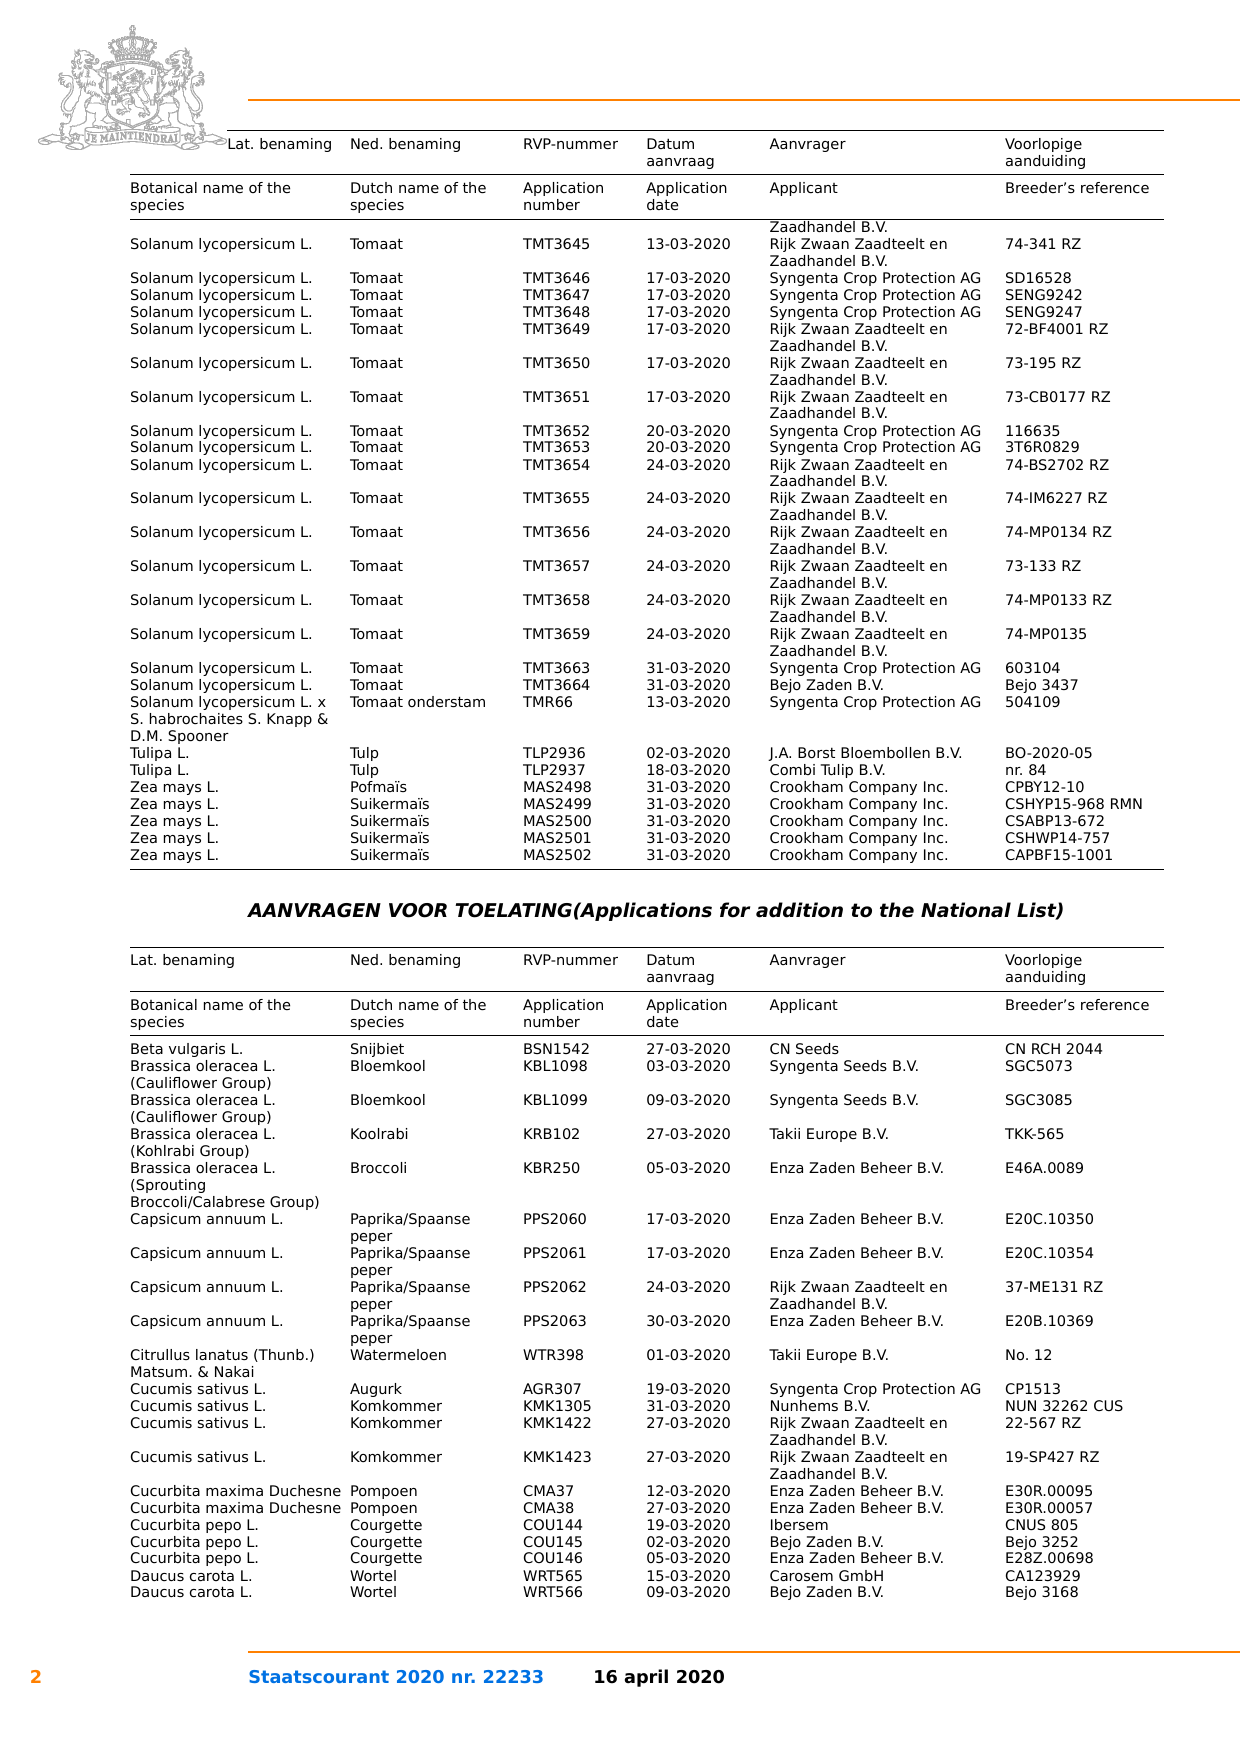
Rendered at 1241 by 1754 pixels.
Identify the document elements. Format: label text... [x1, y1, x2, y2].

table_cell Courgette [344, 1550, 517, 1567]
table_cell PPS2061 [517, 1245, 640, 1279]
table_cell Tomaat onderstam [344, 694, 517, 745]
table_cell Enza Zaden Beheer B.V. [763, 1313, 999, 1347]
table_cell Nunhems B.V. [763, 1398, 999, 1414]
table_cell Tomaat [344, 592, 517, 626]
table_cell 74-MP0134 RZ [999, 524, 1163, 558]
table_cell 73-195 RZ [999, 355, 1163, 388]
table_cell E46A.0089 [999, 1160, 1163, 1211]
table_cell Tomaat [344, 423, 517, 439]
table_cell 03-03-2020 [640, 1058, 763, 1092]
table_cell 17-03-2020 [640, 1245, 763, 1279]
table_cell Cucurbita pepo L. [130, 1550, 344, 1567]
table_cell 02-03-2020 [640, 745, 763, 762]
table_cell Rijk Zwaan Zaadteelt en Zaadhandel B.V. [763, 558, 999, 592]
table_cell Tomaat [344, 287, 517, 303]
table_cell TMT3646 [517, 270, 640, 287]
table_cell 73-133 RZ [999, 558, 1163, 592]
table_cell Courgette [344, 1516, 517, 1533]
table_cell Tomaat [344, 660, 517, 677]
table_cell 09-03-2020 [640, 1092, 763, 1126]
table_cell Combi Tulip B.V. [763, 762, 999, 779]
table_header Lat. benaming [130, 948, 344, 991]
table_cell 504109 [999, 694, 1163, 745]
table_cell Bejo Zaden B.V. [763, 677, 999, 694]
table_cell Applicant [763, 175, 999, 219]
table_cell Solanum lycopersicum L. x S. habrochaites S. Knapp & D.M. Spooner [130, 694, 344, 745]
table_cell Solanum lycopersicum L. [130, 677, 344, 694]
table_cell [344, 220, 517, 236]
table_cell Enza Zaden Beheer B.V. [763, 1245, 999, 1279]
table_cell 13-03-2020 [640, 694, 763, 745]
table_cell Dutch name of the species [344, 992, 517, 1035]
table_cell Solanum lycopersicum L. [130, 490, 344, 524]
table_cell 74-MP0133 RZ [999, 592, 1163, 626]
table_header Aanvrager [763, 948, 999, 991]
table_cell CN Seeds [763, 1036, 999, 1058]
table_cell Cucumis sativus L. [130, 1398, 344, 1414]
table_cell 17-03-2020 [640, 355, 763, 388]
table_cell Zea mays L. [130, 847, 344, 868]
table_cell E20B.10369 [999, 1313, 1163, 1347]
table_cell TLP2937 [517, 762, 640, 779]
table_cell Capsicum annuum L. [130, 1279, 344, 1313]
table_cell 24-03-2020 [640, 626, 763, 660]
table_cell Tomaat [344, 236, 517, 269]
table_cell Rijk Zwaan Zaadteelt en Zaadhandel B.V. [763, 490, 999, 524]
table_cell Botanical name of the species [130, 175, 344, 219]
table_cell 19-03-2020 [640, 1516, 763, 1533]
table_cell Tomaat [344, 355, 517, 388]
table_cell Rijk Zwaan Zaadteelt en Zaadhandel B.V. [763, 592, 999, 626]
picture [38, 25, 227, 150]
table_cell KMK1422 [517, 1415, 640, 1448]
table_cell CN RCH 2044 [999, 1036, 1163, 1058]
table_cell KBR250 [517, 1160, 640, 1211]
table_cell Crookham Company Inc. [763, 779, 999, 796]
table_cell Rijk Zwaan Zaadteelt en Zaadhandel B.V. [763, 626, 999, 660]
table_cell Tulipa L. [130, 745, 344, 762]
table_cell 24-03-2020 [640, 592, 763, 626]
table_cell 31-03-2020 [640, 779, 763, 796]
table_header Datum aanvraag [640, 948, 763, 991]
table_cell Zea mays L. [130, 779, 344, 796]
table_cell TLP2936 [517, 745, 640, 762]
table_cell Tomaat [344, 304, 517, 321]
table_cell Tulipa L. [130, 762, 344, 779]
table_cell Bejo 3437 [999, 677, 1163, 694]
table_cell 22-567 RZ [999, 1415, 1163, 1448]
table_cell Application number [517, 992, 640, 1035]
table_cell Solanum lycopersicum L. [130, 236, 344, 269]
table_cell 24-03-2020 [640, 1279, 763, 1313]
table_cell COU145 [517, 1534, 640, 1550]
table_cell 27-03-2020 [640, 1126, 763, 1160]
table_cell Suikermaïs [344, 796, 517, 813]
table_cell MAS2499 [517, 796, 640, 813]
table_cell Applicant [763, 992, 999, 1035]
table_cell Crookham Company Inc. [763, 813, 999, 830]
table_cell Syngenta Seeds B.V. [763, 1092, 999, 1126]
table_cell MAS2498 [517, 779, 640, 796]
table_cell Pompoen [344, 1483, 517, 1499]
table_cell Syngenta Crop Protection AG [763, 660, 999, 677]
table_cell 31-03-2020 [640, 660, 763, 677]
table_cell Takii Europe B.V. [763, 1347, 999, 1381]
table_cell Bloemkool [344, 1092, 517, 1126]
table_cell Solanum lycopersicum L. [130, 355, 344, 388]
table_cell 02-03-2020 [640, 1534, 763, 1550]
table_cell Breeder’s reference [999, 992, 1163, 1035]
table_cell Suikermaïs [344, 830, 517, 847]
table_cell 72-BF4001 RZ [999, 321, 1163, 354]
subtitle AANVRAGEN VOOR TOELATING(Applications for addition to the National List) [248, 899, 1163, 922]
table_cell Zaadhandel B.V. [763, 220, 999, 236]
table_cell Cucurbita pepo L. [130, 1516, 344, 1533]
table_cell TMT3647 [517, 287, 640, 303]
table_cell TMT3649 [517, 321, 640, 354]
table_cell Pompoen [344, 1500, 517, 1516]
table_cell MAS2502 [517, 847, 640, 868]
table_cell Rijk Zwaan Zaadteelt en Zaadhandel B.V. [763, 1279, 999, 1313]
table_cell Capsicum annuum L. [130, 1245, 344, 1279]
table_cell E20C.10350 [999, 1211, 1163, 1245]
table_cell CSHYP15-968 RMN [999, 796, 1163, 813]
table_header Ned. benaming [344, 131, 517, 174]
table_cell KBL1099 [517, 1092, 640, 1126]
table_cell Solanum lycopersicum L. [130, 456, 344, 490]
table_header Voorlopige aanduiding [999, 131, 1163, 174]
table_cell Bloemkool [344, 1058, 517, 1092]
table_cell Brassica oleracea L. (Kohlrabi Group) [130, 1126, 344, 1160]
table_cell SGC5073 [999, 1058, 1163, 1092]
table_cell Application date [640, 992, 763, 1035]
table_cell TMT3650 [517, 355, 640, 388]
table_cell Daucus carota L. [130, 1584, 344, 1601]
table_cell 31-03-2020 [640, 1398, 763, 1414]
table_cell TMT3659 [517, 626, 640, 660]
table_cell 24-03-2020 [640, 456, 763, 490]
table_cell BSN1542 [517, 1036, 640, 1058]
table_cell 12-03-2020 [640, 1483, 763, 1499]
table_cell Botanical name of the species [130, 992, 344, 1035]
table_cell 19-SP427 RZ [999, 1449, 1163, 1482]
table_cell 17-03-2020 [640, 1211, 763, 1245]
table_cell [640, 220, 763, 236]
table_cell KBL1098 [517, 1058, 640, 1092]
table_header RVP-nummer [517, 131, 640, 174]
table_cell TMT3664 [517, 677, 640, 694]
table_cell 74-341 RZ [999, 236, 1163, 269]
table_cell Suikermaïs [344, 847, 517, 868]
table_cell CMA38 [517, 1500, 640, 1516]
table_cell Broccoli [344, 1160, 517, 1211]
table_cell 18-03-2020 [640, 762, 763, 779]
table_cell Enza Zaden Beheer B.V. [763, 1211, 999, 1245]
table_cell CA123929 [999, 1568, 1163, 1584]
table_cell 30-03-2020 [640, 1313, 763, 1347]
table_cell Komkommer [344, 1415, 517, 1448]
table_cell Rijk Zwaan Zaadteelt en Zaadhandel B.V. [763, 456, 999, 490]
table_cell 13-03-2020 [640, 236, 763, 269]
table_cell Enza Zaden Beheer B.V. [763, 1500, 999, 1516]
table_cell MAS2501 [517, 830, 640, 847]
table_cell 27-03-2020 [640, 1036, 763, 1058]
table_cell Snijbiet [344, 1036, 517, 1058]
table_cell PPS2062 [517, 1279, 640, 1313]
table_cell TMT3653 [517, 439, 640, 456]
table_cell Crookham Company Inc. [763, 830, 999, 847]
table_cell J.A. Borst Bloembollen B.V. [763, 745, 999, 762]
table_cell Tomaat [344, 456, 517, 490]
table_header Datum aanvraag [640, 131, 763, 174]
table_cell 20-03-2020 [640, 423, 763, 439]
table_cell NUN 32262 CUS [999, 1398, 1163, 1414]
table_cell Tomaat [344, 439, 517, 456]
table_cell CMA37 [517, 1483, 640, 1499]
table_cell Wortel [344, 1568, 517, 1584]
table_cell Syngenta Seeds B.V. [763, 1058, 999, 1092]
table_cell Solanum lycopersicum L. [130, 660, 344, 677]
table_cell Solanum lycopersicum L. [130, 423, 344, 439]
table_cell Rijk Zwaan Zaadteelt en Zaadhandel B.V. [763, 1415, 999, 1448]
table_cell Beta vulgaris L. [130, 1036, 344, 1058]
table_cell Bejo Zaden B.V. [763, 1534, 999, 1550]
table_cell Suikermaïs [344, 813, 517, 830]
table_cell SD16528 [999, 270, 1163, 287]
table_cell 24-03-2020 [640, 490, 763, 524]
table_cell Rijk Zwaan Zaadteelt en Zaadhandel B.V. [763, 321, 999, 354]
table_cell Daucus carota L. [130, 1568, 344, 1584]
table_cell Tomaat [344, 558, 517, 592]
table_cell Solanum lycopersicum L. [130, 287, 344, 303]
table_cell Tomaat [344, 270, 517, 287]
table_cell 15-03-2020 [640, 1568, 763, 1584]
table_cell 603104 [999, 660, 1163, 677]
table_cell Bejo 3168 [999, 1584, 1163, 1601]
table_cell 31-03-2020 [640, 796, 763, 813]
table_cell 3T6R0829 [999, 439, 1163, 456]
table_cell 24-03-2020 [640, 524, 763, 558]
table_cell AGR307 [517, 1381, 640, 1398]
table_cell Pofmaïs [344, 779, 517, 796]
table_cell Crookham Company Inc. [763, 847, 999, 868]
table_cell MAS2500 [517, 813, 640, 830]
table_cell Bejo Zaden B.V. [763, 1584, 999, 1601]
table_cell 17-03-2020 [640, 389, 763, 422]
table_cell 31-03-2020 [640, 830, 763, 847]
table_cell BO-2020-05 [999, 745, 1163, 762]
table_cell Koolrabi [344, 1126, 517, 1160]
table_cell Syngenta Crop Protection AG [763, 1381, 999, 1398]
table_cell Rijk Zwaan Zaadteelt en Zaadhandel B.V. [763, 355, 999, 388]
table_cell TMT3652 [517, 423, 640, 439]
table_cell CP1513 [999, 1381, 1163, 1398]
table_cell Tomaat [344, 321, 517, 354]
table_cell 24-03-2020 [640, 558, 763, 592]
table_cell 31-03-2020 [640, 813, 763, 830]
table_cell Rijk Zwaan Zaadteelt en Zaadhandel B.V. [763, 1449, 999, 1482]
table_cell CSHWP14-757 [999, 830, 1163, 847]
table_cell Bejo 3252 [999, 1534, 1163, 1550]
table_cell Solanum lycopersicum L. [130, 304, 344, 321]
table_cell PPS2060 [517, 1211, 640, 1245]
table_cell Enza Zaden Beheer B.V. [763, 1550, 999, 1567]
table_cell Paprika/Spaanse peper [344, 1211, 517, 1245]
table_cell 17-03-2020 [640, 287, 763, 303]
table_cell Ibersem [763, 1516, 999, 1533]
table_cell 74-MP0135 [999, 626, 1163, 660]
table_header Ned. benaming [344, 948, 517, 991]
table_cell Cucurbita maxima Duchesne [130, 1500, 344, 1516]
table_cell PPS2063 [517, 1313, 640, 1347]
table_cell Rijk Zwaan Zaadteelt en Zaadhandel B.V. [763, 236, 999, 269]
table_cell Tulp [344, 762, 517, 779]
table_cell KRB102 [517, 1126, 640, 1160]
table_cell Brassica oleracea L. (Cauliflower Group) [130, 1058, 344, 1092]
table_cell Courgette [344, 1534, 517, 1550]
table_cell Komkommer [344, 1449, 517, 1482]
table_cell CPBY12-10 [999, 779, 1163, 796]
table_cell E20C.10354 [999, 1245, 1163, 1279]
table_cell Solanum lycopersicum L. [130, 592, 344, 626]
table_cell KMK1305 [517, 1398, 640, 1414]
table_cell TKK-565 [999, 1126, 1163, 1160]
table_cell TMT3658 [517, 592, 640, 626]
table_cell Cucumis sativus L. [130, 1381, 344, 1398]
table_cell Paprika/Spaanse peper [344, 1313, 517, 1347]
table_cell Brassica oleracea L. (Cauliflower Group) [130, 1092, 344, 1126]
table_cell Paprika/Spaanse peper [344, 1279, 517, 1313]
table_header Lat. benaming [130, 131, 344, 174]
table_cell 17-03-2020 [640, 321, 763, 354]
table_header RVP-nummer [517, 948, 640, 991]
table_cell TMR66 [517, 694, 640, 745]
table_cell WTR398 [517, 1347, 640, 1381]
table_cell 27-03-2020 [640, 1500, 763, 1516]
table_cell Capsicum annuum L. [130, 1211, 344, 1245]
table_cell Cucumis sativus L. [130, 1449, 344, 1482]
table_cell TMT3648 [517, 304, 640, 321]
table_cell COU144 [517, 1516, 640, 1533]
table_cell 19-03-2020 [640, 1381, 763, 1398]
table_cell SENG9247 [999, 304, 1163, 321]
table_cell Watermeloen [344, 1347, 517, 1381]
table_cell TMT3654 [517, 456, 640, 490]
table_cell Cucurbita maxima Duchesne [130, 1483, 344, 1499]
table_header Aanvrager [763, 131, 999, 174]
table_cell Crookham Company Inc. [763, 796, 999, 813]
table_cell Enza Zaden Beheer B.V. [763, 1483, 999, 1499]
table_cell Tomaat [344, 677, 517, 694]
table_cell KMK1423 [517, 1449, 640, 1482]
table_cell Paprika/Spaanse peper [344, 1245, 517, 1279]
table_cell Solanum lycopersicum L. [130, 389, 344, 422]
table_cell Wortel [344, 1584, 517, 1601]
table_cell 05-03-2020 [640, 1550, 763, 1567]
table_cell 116635 [999, 423, 1163, 439]
table_cell Application number [517, 175, 640, 219]
table_cell 31-03-2020 [640, 677, 763, 694]
table_cell 17-03-2020 [640, 270, 763, 287]
table_cell Rijk Zwaan Zaadteelt en Zaadhandel B.V. [763, 389, 999, 422]
table_cell 74-IM6227 RZ [999, 490, 1163, 524]
table_cell E28Z.00698 [999, 1550, 1163, 1567]
table_cell 20-03-2020 [640, 439, 763, 456]
table_cell TMT3663 [517, 660, 640, 677]
table_cell Solanum lycopersicum L. [130, 524, 344, 558]
table_cell CAPBF15-1001 [999, 847, 1163, 868]
table_cell Cucumis sativus L. [130, 1415, 344, 1448]
table_cell [130, 220, 344, 236]
table_cell Brassica oleracea L. (Sprouting Broccoli/Calabrese Group) [130, 1160, 344, 1211]
table_cell CNUS 805 [999, 1516, 1163, 1533]
table_cell 27-03-2020 [640, 1449, 763, 1482]
table_cell Tomaat [344, 524, 517, 558]
table_cell 17-03-2020 [640, 304, 763, 321]
table_cell 01-03-2020 [640, 1347, 763, 1381]
table_cell [999, 220, 1163, 236]
table_cell TMT3651 [517, 389, 640, 422]
table_cell Tomaat [344, 389, 517, 422]
table_cell Syngenta Crop Protection AG [763, 439, 999, 456]
table_cell 05-03-2020 [640, 1160, 763, 1211]
table_cell Tomaat [344, 626, 517, 660]
table_cell No. 12 [999, 1347, 1163, 1381]
table_cell [517, 220, 640, 236]
table_cell WRT565 [517, 1568, 640, 1584]
table_cell Zea mays L. [130, 813, 344, 830]
table_cell Solanum lycopersicum L. [130, 558, 344, 592]
table_cell Tomaat [344, 490, 517, 524]
table_cell CSABP13-672 [999, 813, 1163, 830]
table_cell TMT3657 [517, 558, 640, 592]
table_cell TMT3645 [517, 236, 640, 269]
table_cell Dutch name of the species [344, 175, 517, 219]
table_cell TMT3655 [517, 490, 640, 524]
table_cell WRT566 [517, 1584, 640, 1601]
table_cell SENG9242 [999, 287, 1163, 303]
table_cell Cucurbita pepo L. [130, 1534, 344, 1550]
table_cell Zea mays L. [130, 830, 344, 847]
table_cell Citrullus lanatus (Thunb.) Matsum. & Nakai [130, 1347, 344, 1381]
table_cell 27-03-2020 [640, 1415, 763, 1448]
table_cell Syngenta Crop Protection AG [763, 270, 999, 287]
table_cell Breeder’s reference [999, 175, 1163, 219]
table_cell Rijk Zwaan Zaadteelt en Zaadhandel B.V. [763, 524, 999, 558]
table_cell 31-03-2020 [640, 847, 763, 868]
table_cell Syngenta Crop Protection AG [763, 304, 999, 321]
table_cell TMT3656 [517, 524, 640, 558]
table_cell 09-03-2020 [640, 1584, 763, 1601]
table_cell E30R.00057 [999, 1500, 1163, 1516]
table_cell Application date [640, 175, 763, 219]
table_cell Takii Europe B.V. [763, 1126, 999, 1160]
table_cell Solanum lycopersicum L. [130, 270, 344, 287]
table_cell Komkommer [344, 1398, 517, 1414]
table_cell 74-BS2702 RZ [999, 456, 1163, 490]
table_cell nr. 84 [999, 762, 1163, 779]
table_cell 73-CB0177 RZ [999, 389, 1163, 422]
table_cell Solanum lycopersicum L. [130, 439, 344, 456]
table_cell 37-ME131 RZ [999, 1279, 1163, 1313]
table_cell Solanum lycopersicum L. [130, 626, 344, 660]
table_cell E30R.00095 [999, 1483, 1163, 1499]
table_header Voorlopige aanduiding [999, 948, 1163, 991]
table_cell Augurk [344, 1381, 517, 1398]
table_cell Tulp [344, 745, 517, 762]
table_cell COU146 [517, 1550, 640, 1567]
table_cell Enza Zaden Beheer B.V. [763, 1160, 999, 1211]
table_cell Syngenta Crop Protection AG [763, 287, 999, 303]
table_cell Syngenta Crop Protection AG [763, 694, 999, 745]
table_cell Syngenta Crop Protection AG [763, 423, 999, 439]
table_cell Carosem GmbH [763, 1568, 999, 1584]
table_cell Capsicum annuum L. [130, 1313, 344, 1347]
table_cell SGC3085 [999, 1092, 1163, 1126]
table_cell Zea mays L. [130, 796, 344, 813]
table_cell Solanum lycopersicum L. [130, 321, 344, 354]
